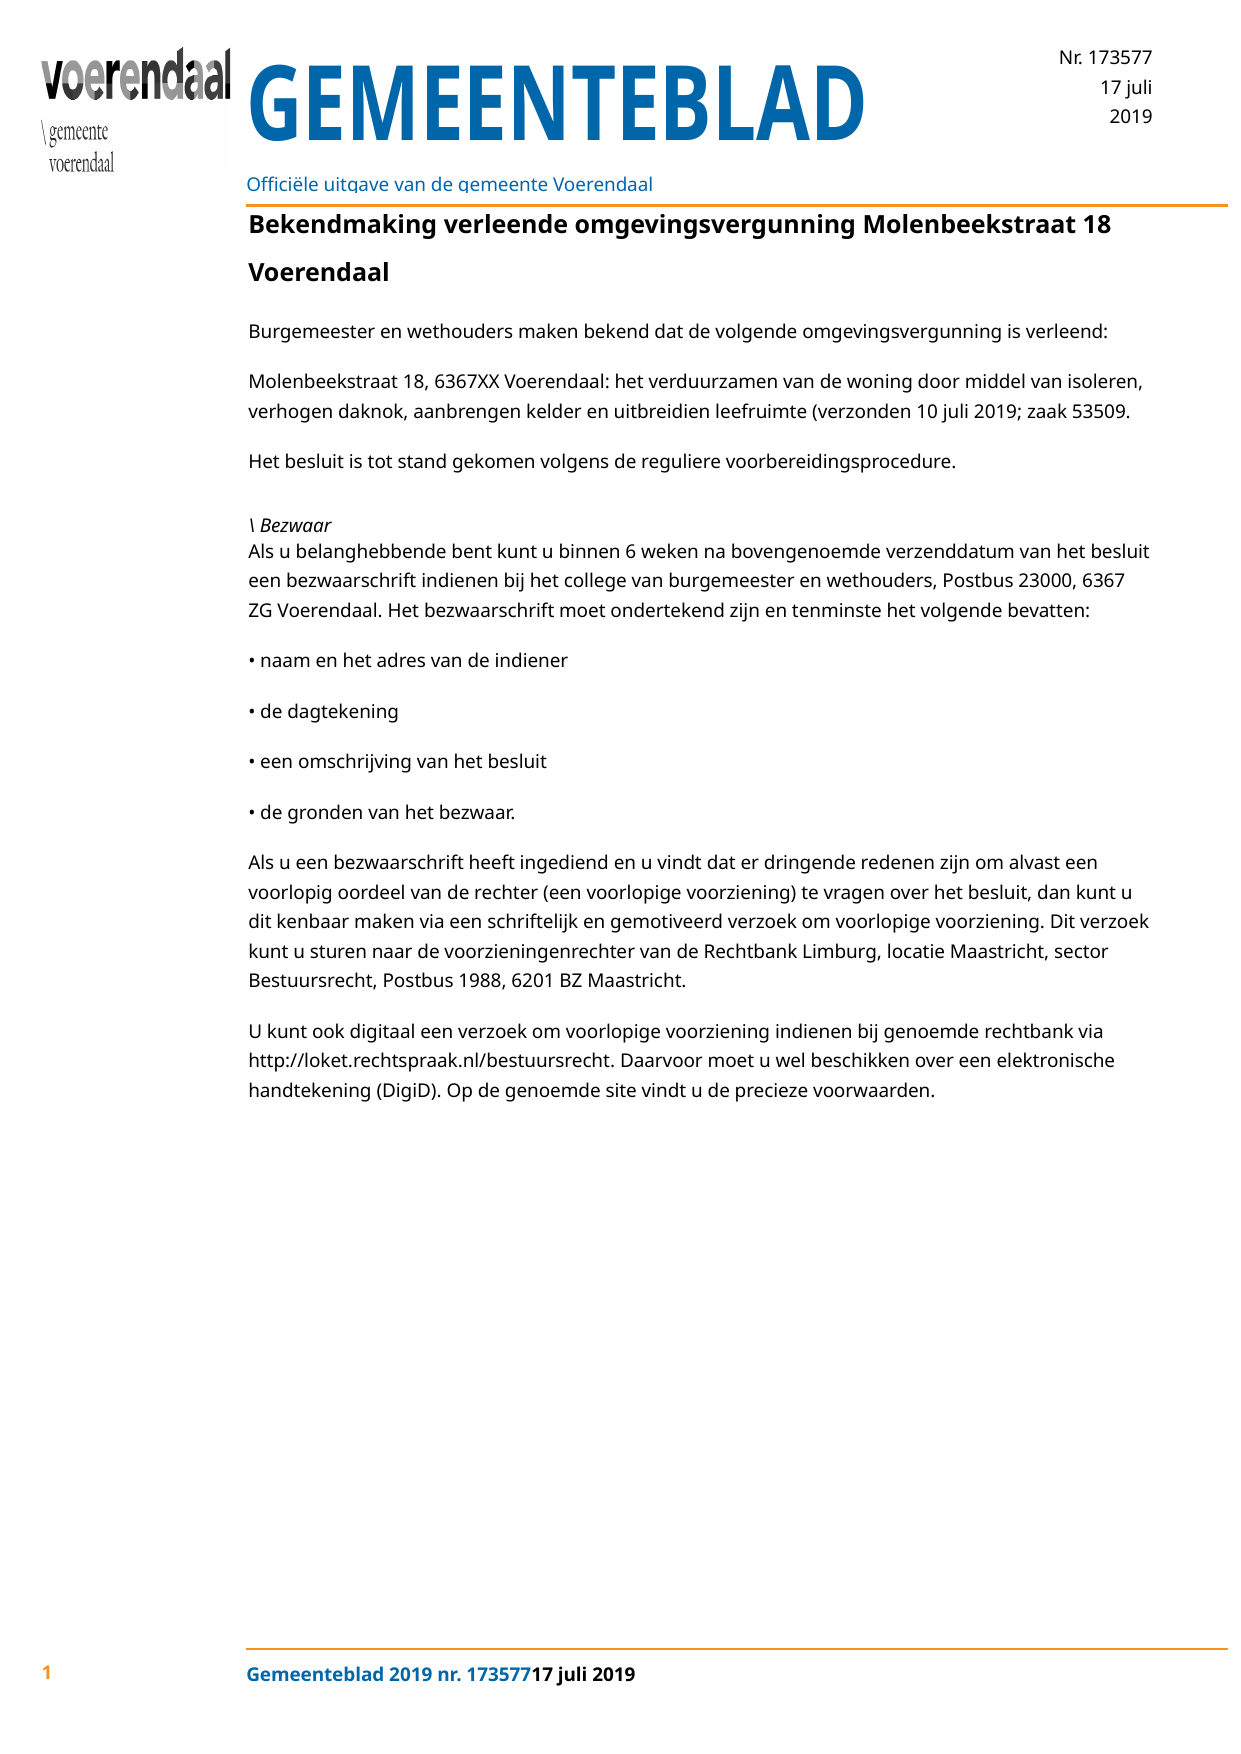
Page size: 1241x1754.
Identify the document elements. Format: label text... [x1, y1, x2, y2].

text • de gronden van het bezwaar. [248, 799, 1152, 824]
text Molenbeekstraat 18, 6367XX Voerendaal: het verduurzamen van de woning door middel van isoleren, verhogen daknok, aanbrengen kelder en uitbreidien leefruimte (verzonden 10 juli 2019; zaak 53509. [248, 368, 1152, 424]
text Het besluit is tot stand gekomen volgens de reguliere voorbereidingsprocedure. [248, 448, 1152, 474]
picture [41, 47, 231, 172]
text Burgemeester en wethouders maken bekend dat de volgende omgevingsvergunning is verleend: [248, 318, 1152, 344]
text \ Bezwaar [248, 512, 1152, 538]
text Als u een bezwaarschrift heeft ingediend en u vindt dat er dringende redenen zijn om alvast een voorlopig oordeel van de rechter (een voorlopige voorziening) te vragen over het besluit, dan kunt u dit kenbaar maken via een schriftelijk en gemotiveerd verzoek om voorlopige voorziening. Dit verzoek kunt u sturen naar de voorzieningenrechter van de Rechtbank Limburg, locatie Maastricht, sector Bestuursrecht, Postbus 1988, 6201 BZ Maastricht. [248, 849, 1152, 993]
text Bekendmaking verleende omgevingsvergunning Molenbeekstraat 18 Voerendaal [248, 207, 1152, 288]
text • een omschrijving van het besluit [248, 748, 1152, 774]
text • naam en het adres van de indiener [248, 648, 1152, 673]
text Als u belanghebbende bent kunt u binnen 6 weken na bovengenoemde verzenddatum van het besluit een bezwaarschrift indienen bij het college van burgemeester en wethouders, Postbus 23000, 6367 ZG Voerendaal. Het bezwaarschrift moet ondertekend zijn en tenminste het volgende bevatten: [248, 538, 1152, 623]
text • de dagtekening [248, 698, 1152, 724]
text U kunt ook digitaal een verzoek om voorlopige voorziening indienen bij genoemde rechtbank via http://loket.rechtspraak.nl/bestuursrecht. Daarvoor moet u wel beschikken over een elektronische handtekening (DigiD). Op de genoemde site vindt u de precieze voorwaarden. [248, 1018, 1152, 1103]
